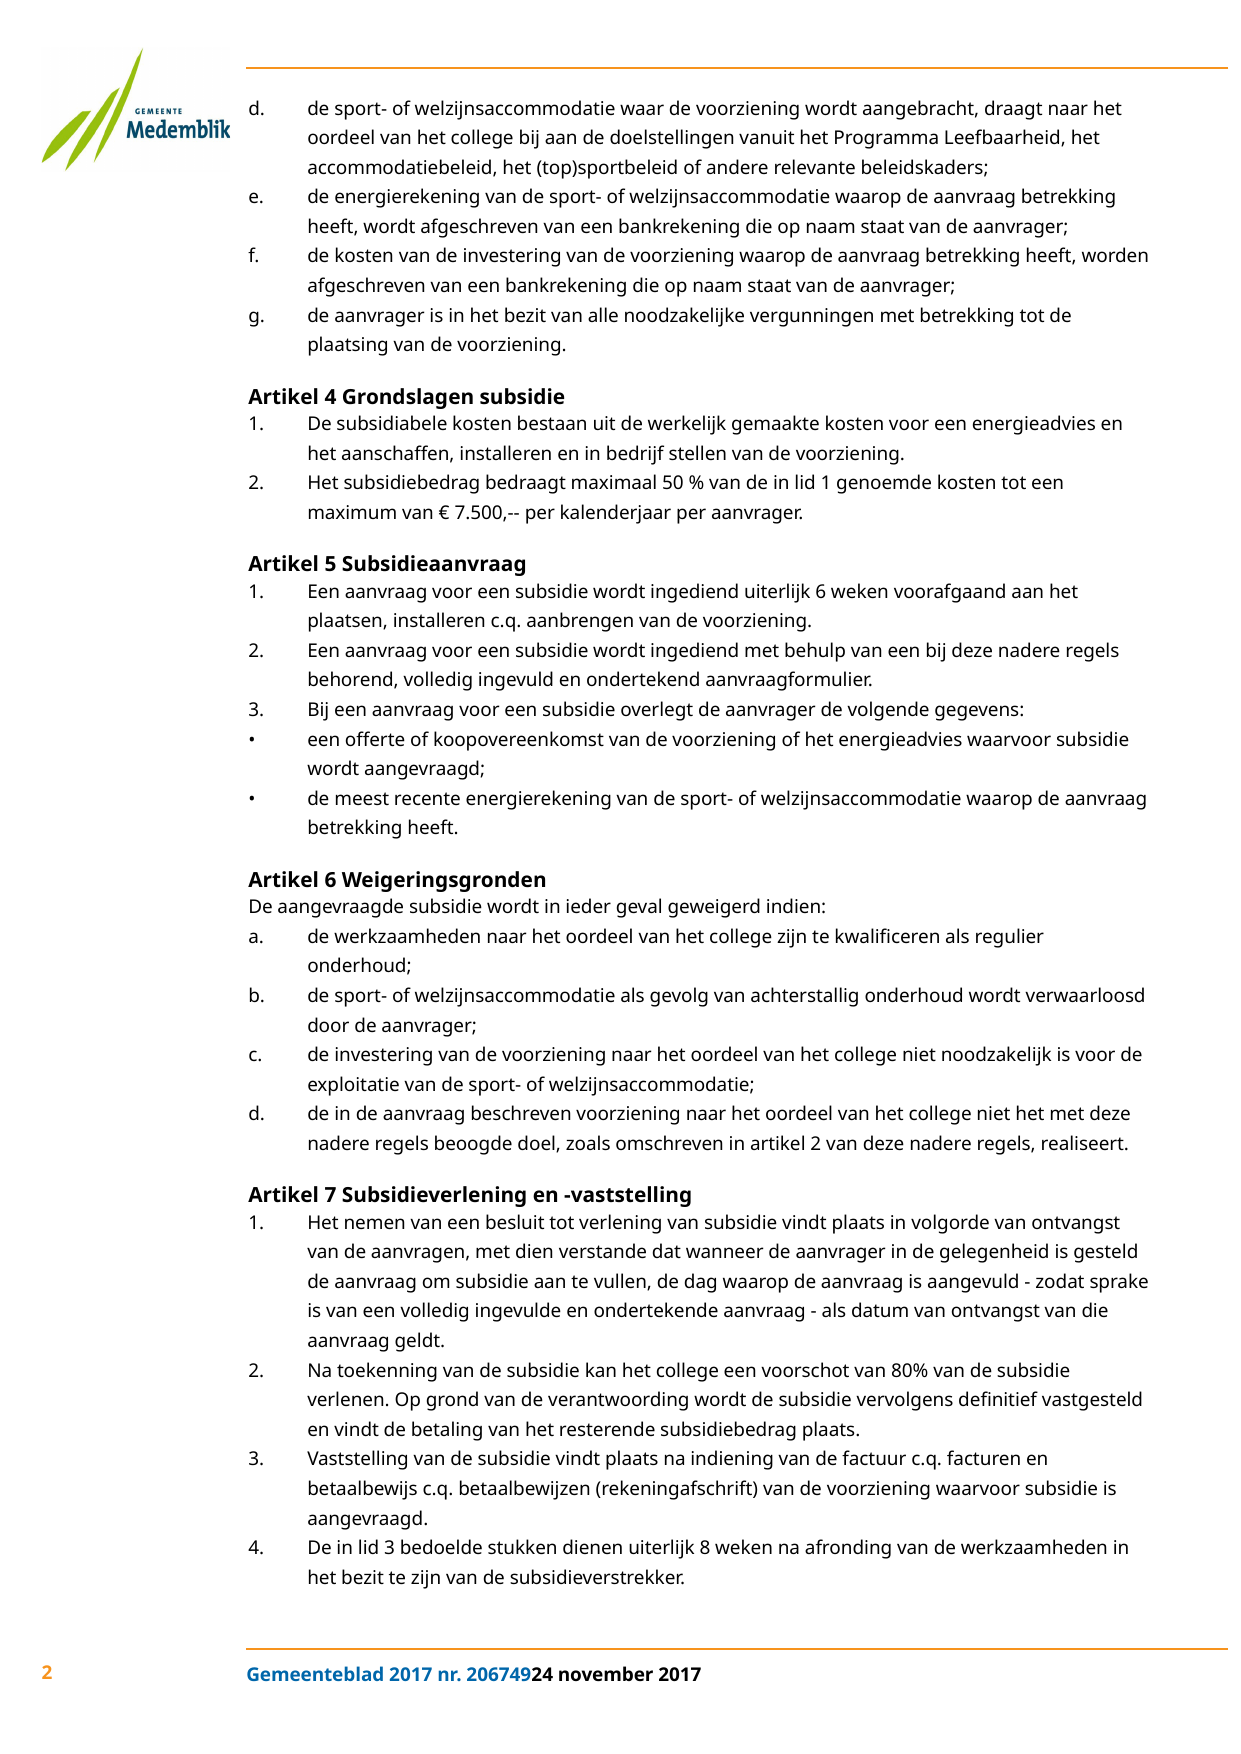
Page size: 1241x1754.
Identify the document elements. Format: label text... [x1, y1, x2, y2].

picture [41, 47, 231, 172]
list Vaststelling van de subsidie vindt plaats na indiening van de factuur c.q. facturen en betaalbewijs c.q. betaalbewijzen (rekeningafschrift) van de voorziening waarvoor subsidie is aangevraagd. [248, 1446, 1152, 1531]
list Het subsidiebedrag bedraagt maximaal 50 % van de in lid 1 genoemde kosten tot een maximum van € 7.500,-- per kalenderjaar per aanvrager. [248, 469, 1152, 525]
list de aanvrager is in het bezit van alle noodzakelijke vergunningen met betrekking tot de plaatsing van de voorziening. [248, 302, 1152, 357]
list de energierekening van de sport- of welzijnsaccommodatie waarop de aanvraag betrekking heeft, wordt afgeschreven van een bankrekening die op naam staat van de aanvrager; [248, 183, 1152, 239]
text Artikel 5 Subsidieaanvraag [248, 549, 1152, 578]
list De subsidiabele kosten bestaan uit de werkelijk gemaakte kosten voor een energieadvies en het aanschaffen, installeren en in bedrijf stellen van de voorziening. [248, 410, 1152, 466]
list de investering van de voorziening naar het oordeel van het college niet noodzakelijk is voor de exploitatie van de sport- of welzijnsaccommodatie; [248, 1041, 1152, 1097]
list Na toekenning van de subsidie kan het college een voorschot van 80% van de subsidie verlenen. Op grond van de verantwoording wordt de subsidie vervolgens definitief vastgesteld en vindt de betaling van het resterende subsidiebedrag plaats. [248, 1357, 1152, 1442]
list de sport- of welzijnsaccommodatie waar de voorziening wordt aangebracht, draagt naar het oordeel van het college bij aan de doelstellingen vanuit het Programma Leefbaarheid, het accommodatiebeleid, het (top)sportbeleid of andere relevante beleidskaders; [248, 95, 1152, 180]
text Artikel 4 Grondslagen subsidie [248, 382, 1152, 410]
list Het nemen van een besluit tot verlening van subsidie vindt plaats in volgorde van ontvangst van de aanvragen, met dien verstande dat wanneer de aanvrager in de gelegenheid is gesteld de aanvraag om subsidie aan te vullen, de dag waarop de aanvraag is aangevuld - zodat sprake is van een volledig ingevulde en ondertekende aanvraag - als datum van ontvangst van die aanvraag geldt. [248, 1209, 1152, 1353]
list Een aanvraag voor een subsidie wordt ingediend met behulp van een bij deze nadere regels behorend, volledig ingevuld en ondertekend aanvraagformulier. [248, 637, 1152, 692]
text Artikel 6 Weigeringsgronden [248, 865, 1152, 893]
list Bij een aanvraag voor een subsidie overlegt de aanvrager de volgende gegevens: [248, 696, 1152, 722]
text Artikel 7 Subsidieverlening en -vaststelling [248, 1181, 1152, 1209]
text De aangevraagde subsidie wordt in ieder geval geweigerd indien: [248, 893, 1152, 919]
list de in de aanvraag beschreven voorziening naar het oordeel van het college niet het met deze nadere regels beoogde doel, zoals omschreven in artikel 2 van deze nadere regels, realiseert. [248, 1101, 1152, 1156]
list de werkzaamheden naar het oordeel van het college zijn te kwalificeren als regulier onderhoud; [248, 923, 1152, 978]
list de sport- of welzijnsaccommodatie als gevolg van achterstallig onderhoud wordt verwaarloosd door de aanvrager; [248, 982, 1152, 1037]
list de meest recente energierekening van de sport- of welzijnsaccommodatie waarop de aanvraag betrekking heeft. [248, 785, 1152, 840]
list Een aanvraag voor een subsidie wordt ingediend uiterlijk 6 weken voorafgaand aan het plaatsen, installeren c.q. aanbrengen van de voorziening. [248, 578, 1152, 633]
list De in lid 3 bedoelde stukken dienen uiterlijk 8 weken na afronding van de werkzaamheden in het bezit te zijn van de subsidieverstrekker. [248, 1534, 1152, 1590]
list een offerte of koopovereenkomst van de voorziening of het energieadvies waarvoor subsidie wordt aangevraagd; [248, 726, 1152, 781]
list de kosten van de investering van de voorziening waarop de aanvraag betrekking heeft, worden afgeschreven van een bankrekening die op naam staat van de aanvrager; [248, 243, 1152, 298]
